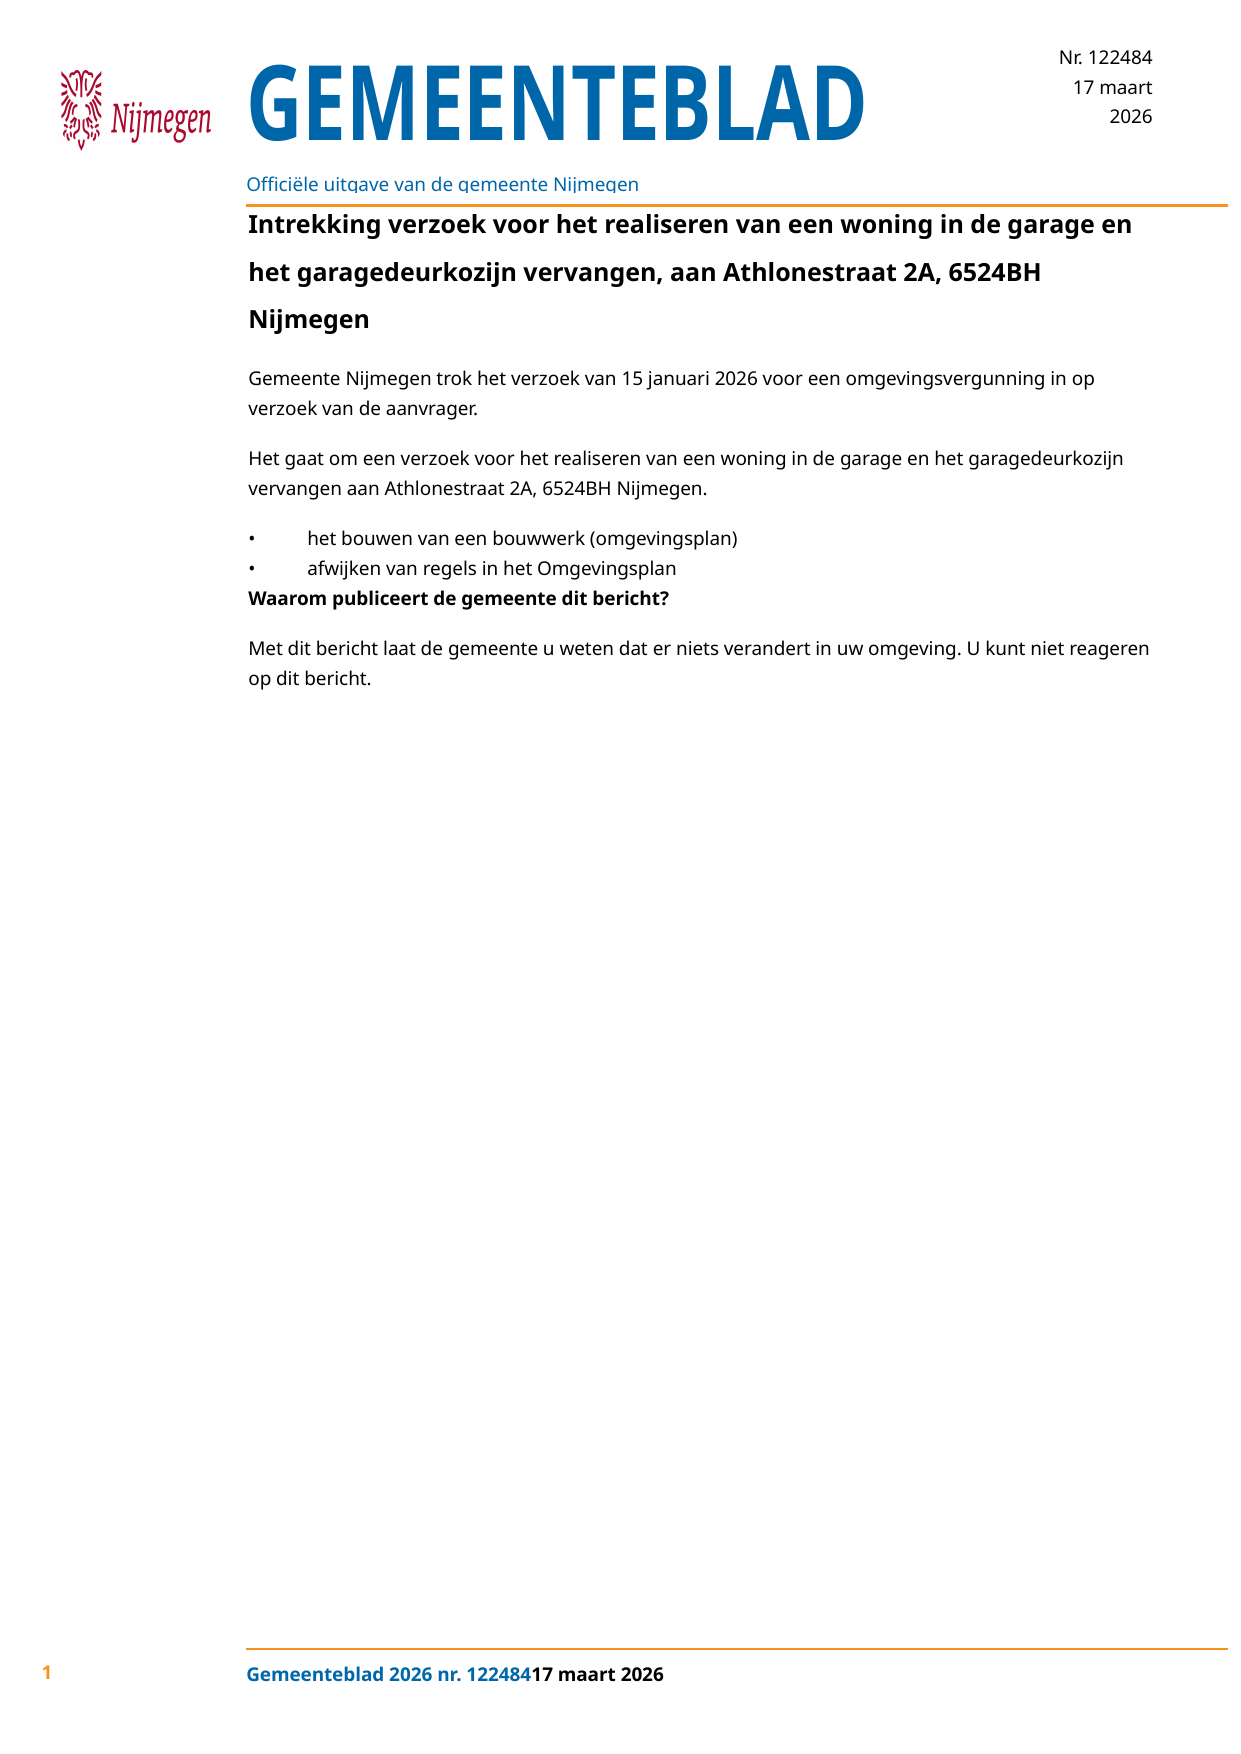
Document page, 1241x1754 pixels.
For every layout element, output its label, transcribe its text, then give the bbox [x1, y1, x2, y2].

text Met dit bericht laat de gemeente u weten dat er niets verandert in uw omgeving. U kunt niet reageren op dit bericht. [248, 635, 1152, 690]
text Het gaat om een verzoek voor het realiseren van een woning in de garage en het garagedeurkozijn vervangen aan Athlonestraat 2A, 6524BH Nijmegen. [248, 446, 1152, 501]
picture [41, 47, 231, 172]
text Intrekking verzoek voor het realiseren van een woning in de garage en het garagedeurkozijn vervangen, aan Athlonestraat 2A, 6524BH Nijmegen [248, 207, 1152, 336]
list het bouwen van een bouwwerk (omgevingsplan) [248, 526, 1152, 551]
text Waarom publiceert de gemeente dit bericht? [248, 585, 1152, 610]
text Gemeente Nijmegen trok het verzoek van 15 januari 2026 voor een omgevingsvergunning in op verzoek van de aanvrager. [248, 366, 1152, 421]
list afwijken van regels in het Omgevingsplan [248, 555, 1152, 581]
